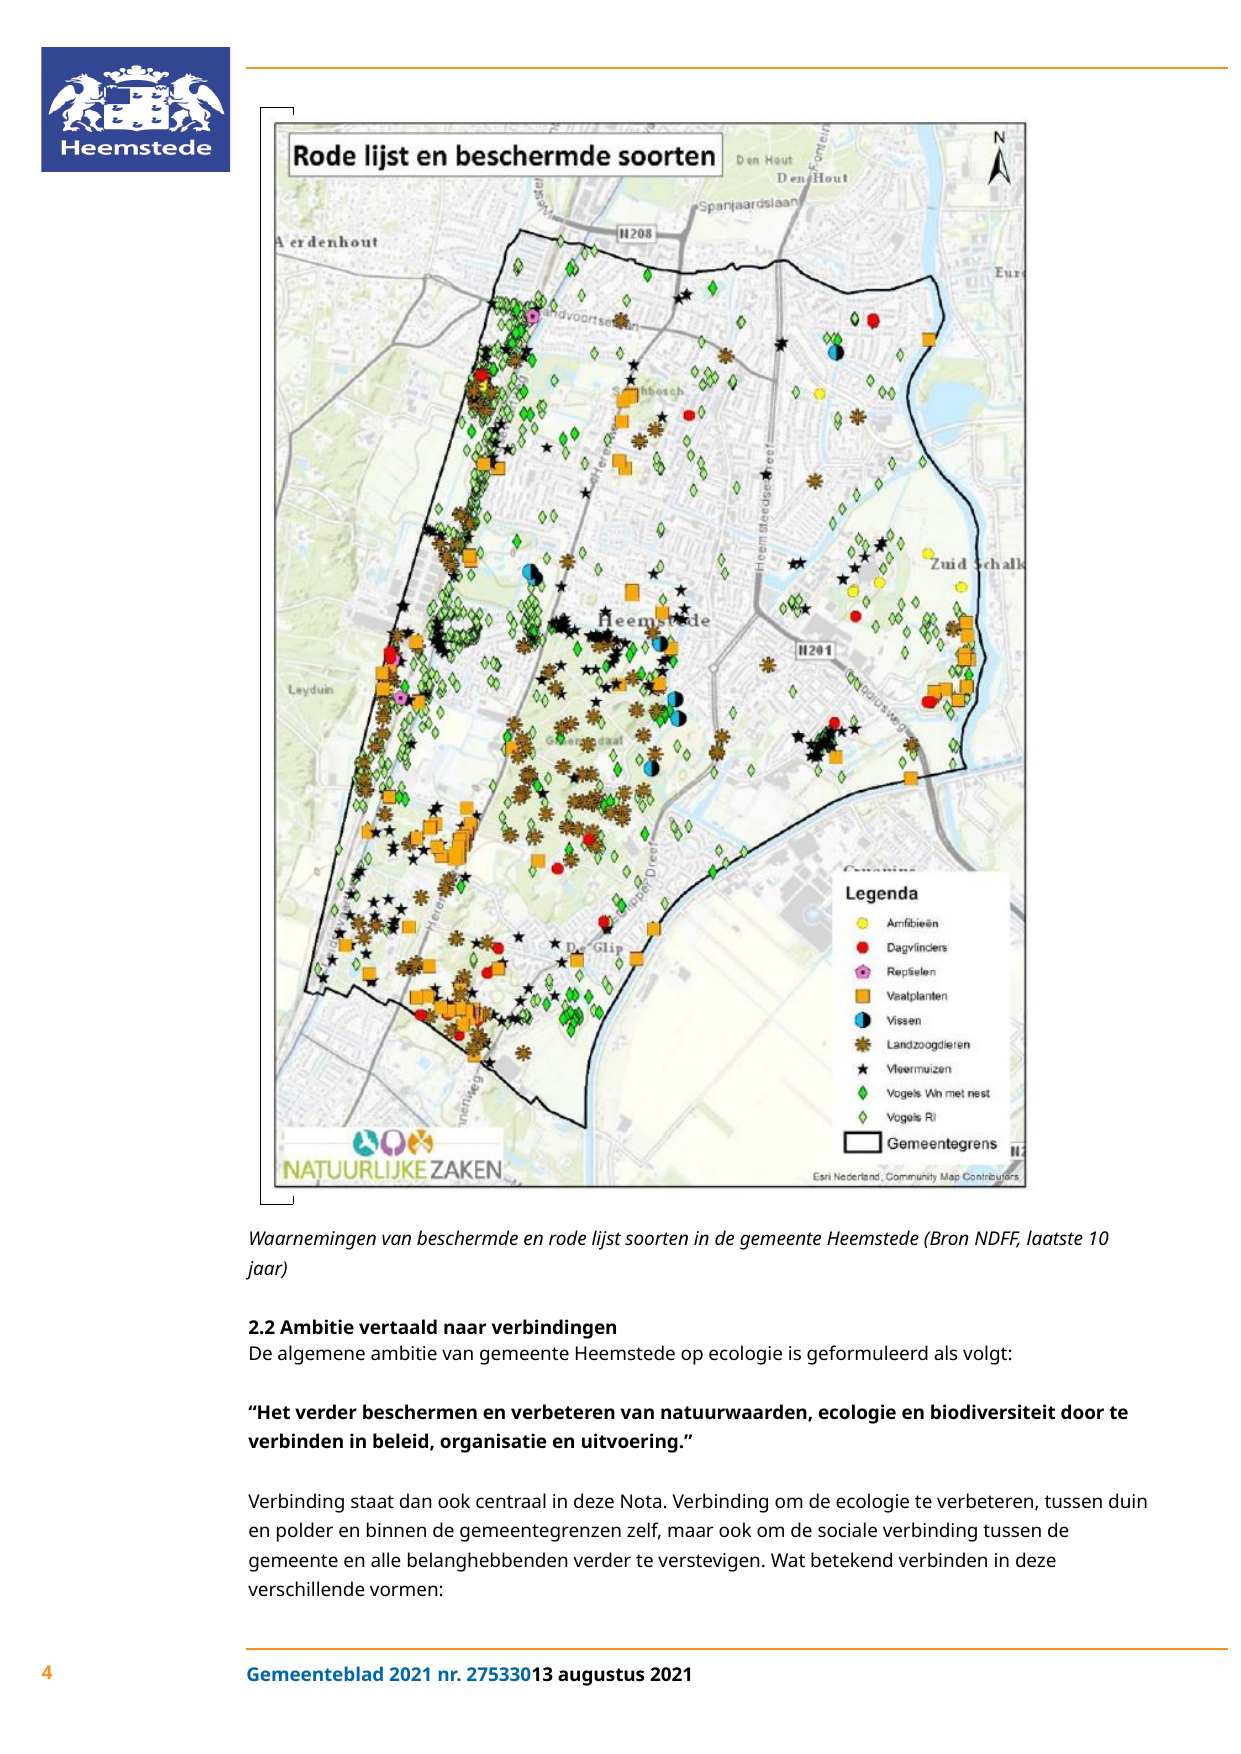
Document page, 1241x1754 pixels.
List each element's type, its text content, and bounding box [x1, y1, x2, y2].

picture [41, 47, 231, 172]
text “Het verder beschermen en verbeteren van natuurwaarden, ecologie en biodiversiteit door te verbinden in beleid, organisatie en uitvoering.” [248, 1399, 1152, 1454]
text Waarnemingen van beschermde en rode lijst soorten in de gemeente Heemstede (Bron NDFF, laatste 10 jaar) [248, 1225, 1152, 1281]
picture [268, 115, 1037, 1196]
text Verbinding staat dan ook centraal in deze Nota. Verbinding om de ecologie te verbeteren, tussen duin en polder en binnen de gemeentegrenzen zelf, maar ook om de sociale verbinding tussen de gemeente en alle belanghebbenden verder te verstevigen. Wat betekend verbinden in deze verschillende vormen: [248, 1488, 1152, 1602]
text De algemene ambitie van gemeente Heemstede op ecologie is geformuleerd als volgt: [248, 1340, 1152, 1366]
text 2.2 Ambitie vertaald naar verbindingen [248, 1314, 1152, 1340]
